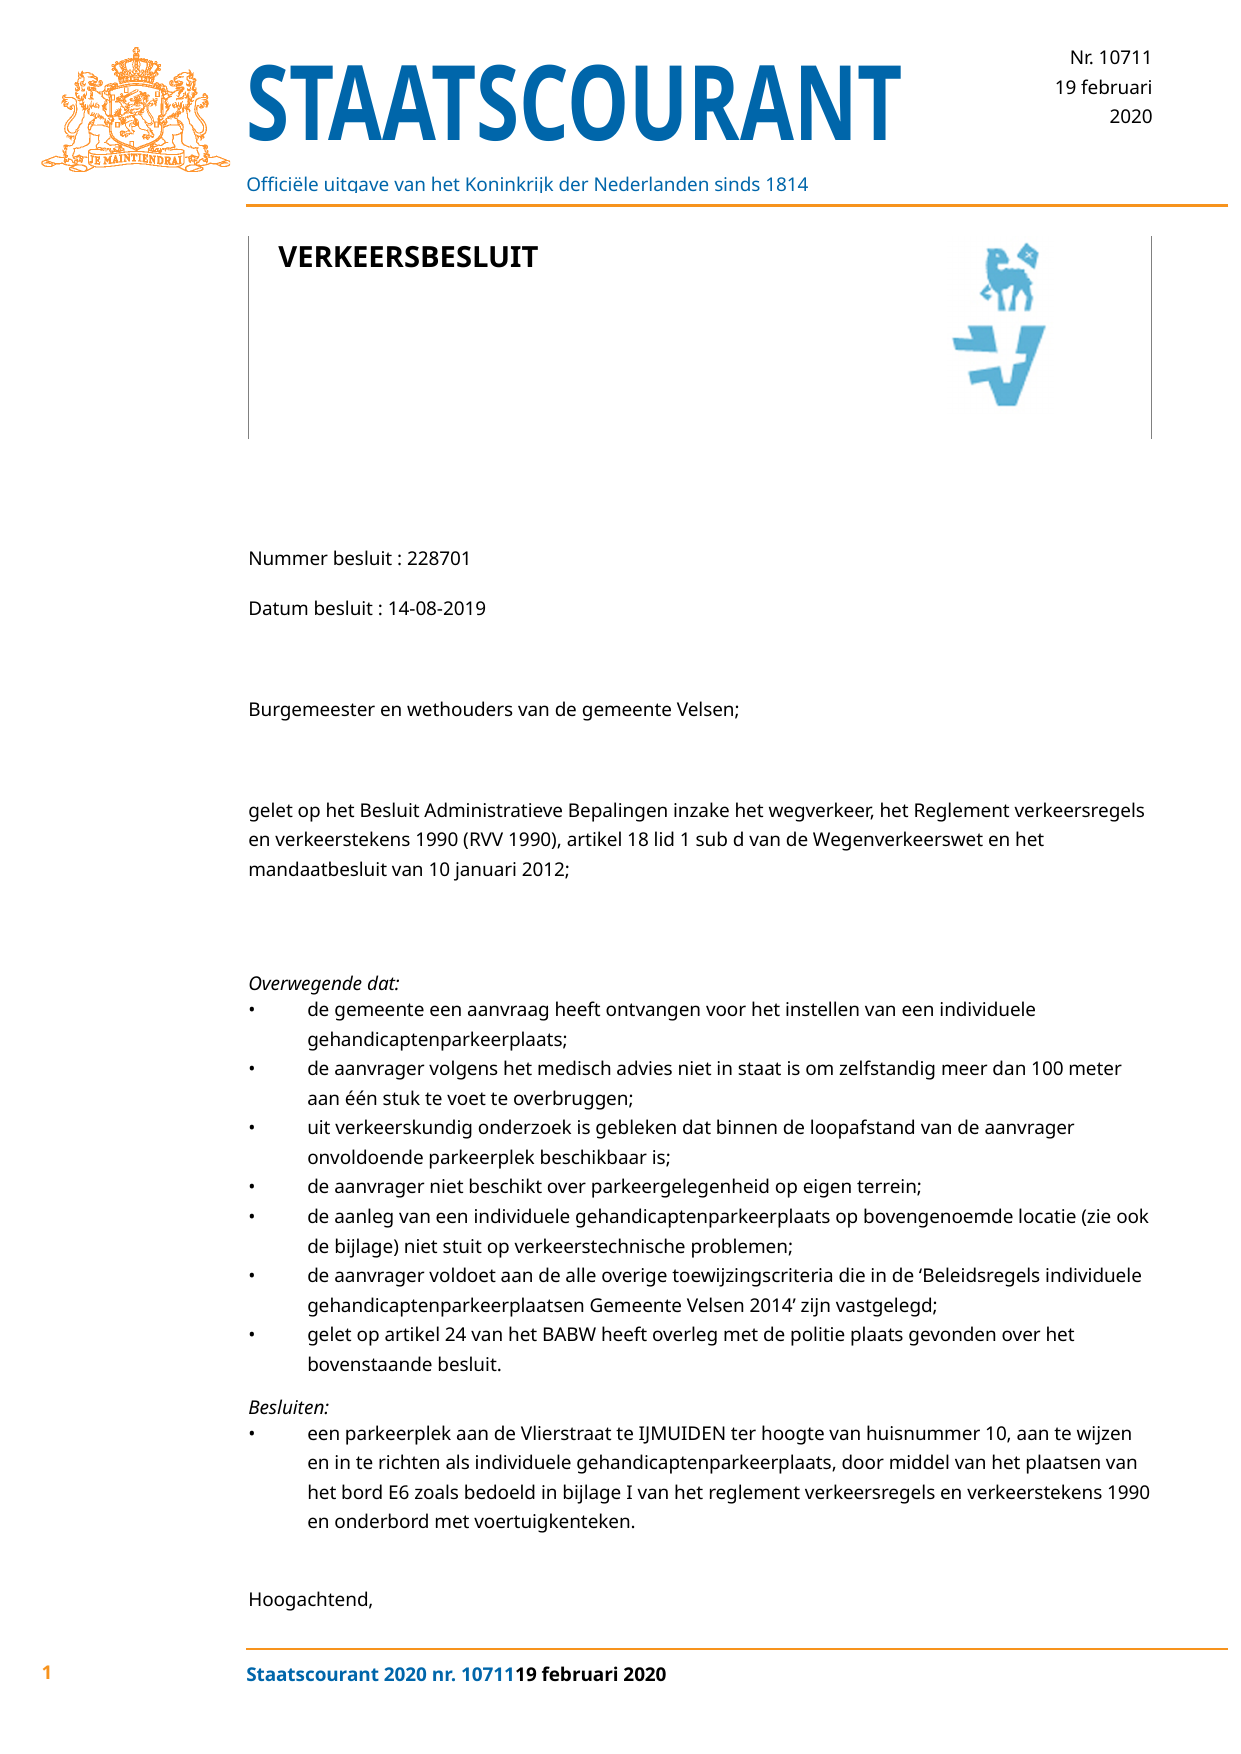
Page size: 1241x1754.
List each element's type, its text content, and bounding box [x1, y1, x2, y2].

list de aanvrager niet beschikt over parkeergelegenheid op eigen terrein; [248, 1174, 1152, 1199]
table_header [1055, 236, 1151, 413]
list uit verkeerskundig onderzoek is gebleken dat binnen de loopafstand van de aanvrager onvoldoende parkeerplek beschikbaar is; [248, 1114, 1152, 1170]
list de aanvrager voldoet aan de alle overige toewijzingscriteria die in de ‘Beleidsregels individuele gehandicaptenparkeerplaatsen Gemeente Velsen 2014’ zijn vastgelegd; [248, 1262, 1152, 1318]
text Besluiten: [248, 1394, 1152, 1420]
table_header VERKEERSBESLUIT [249, 236, 850, 439]
text Overwegende dat: [248, 970, 1152, 996]
picture [41, 47, 231, 172]
text gelet op het Besluit Administratieve Bepalingen inzake het wegverkeer, het Reglement verkeersregels en verkeerstekens 1990 (RVV 1990), artikel 18 lid 1 sub d van de Wegenverkeerswet en het mandaatbesluit van 10 januari 2012; [248, 797, 1152, 882]
list een parkeerplek aan de Vlierstraat te IJMUIDEN ter hoogte van huisnummer 10, aan te wijzen en in te richten als individuele gehandicaptenparkeerplaats, door middel van het plaatsen van het bord E6 zoals bedoeld in bijlage I van het reglement verkeersregels en verkeerstekens 1990 en onderbord met voertuigkenteken. [248, 1420, 1152, 1534]
table_header [850, 414, 1151, 439]
text Datum besluit : 14-08-2019 [248, 595, 1152, 621]
table_header [850, 236, 946, 413]
picture [946, 236, 1055, 414]
list de aanvrager volgens het medisch advies niet in staat is om zelfstandig meer dan 100 meter aan één stuk te voet te overbruggen; [248, 1055, 1152, 1111]
list de aanleg van een individuele gehandicaptenparkeerplaats op bovengenoemde locatie (zie ook de bijlage) niet stuit op verkeerstechnische problemen; [248, 1203, 1152, 1258]
list gelet op artikel 24 van het BABW heeft overleg met de politie plaats gevonden over het bovenstaande besluit. [248, 1322, 1152, 1377]
text Hoogachtend, [248, 1586, 1152, 1612]
list de gemeente een aanvraag heeft ontvangen voor het instellen van een individuele gehandicaptenparkeerplaats; [248, 996, 1152, 1051]
text Nummer besluit : 228701 [248, 545, 1152, 571]
text Burgemeester en wethouders van de gemeente Velsen; [248, 696, 1152, 722]
